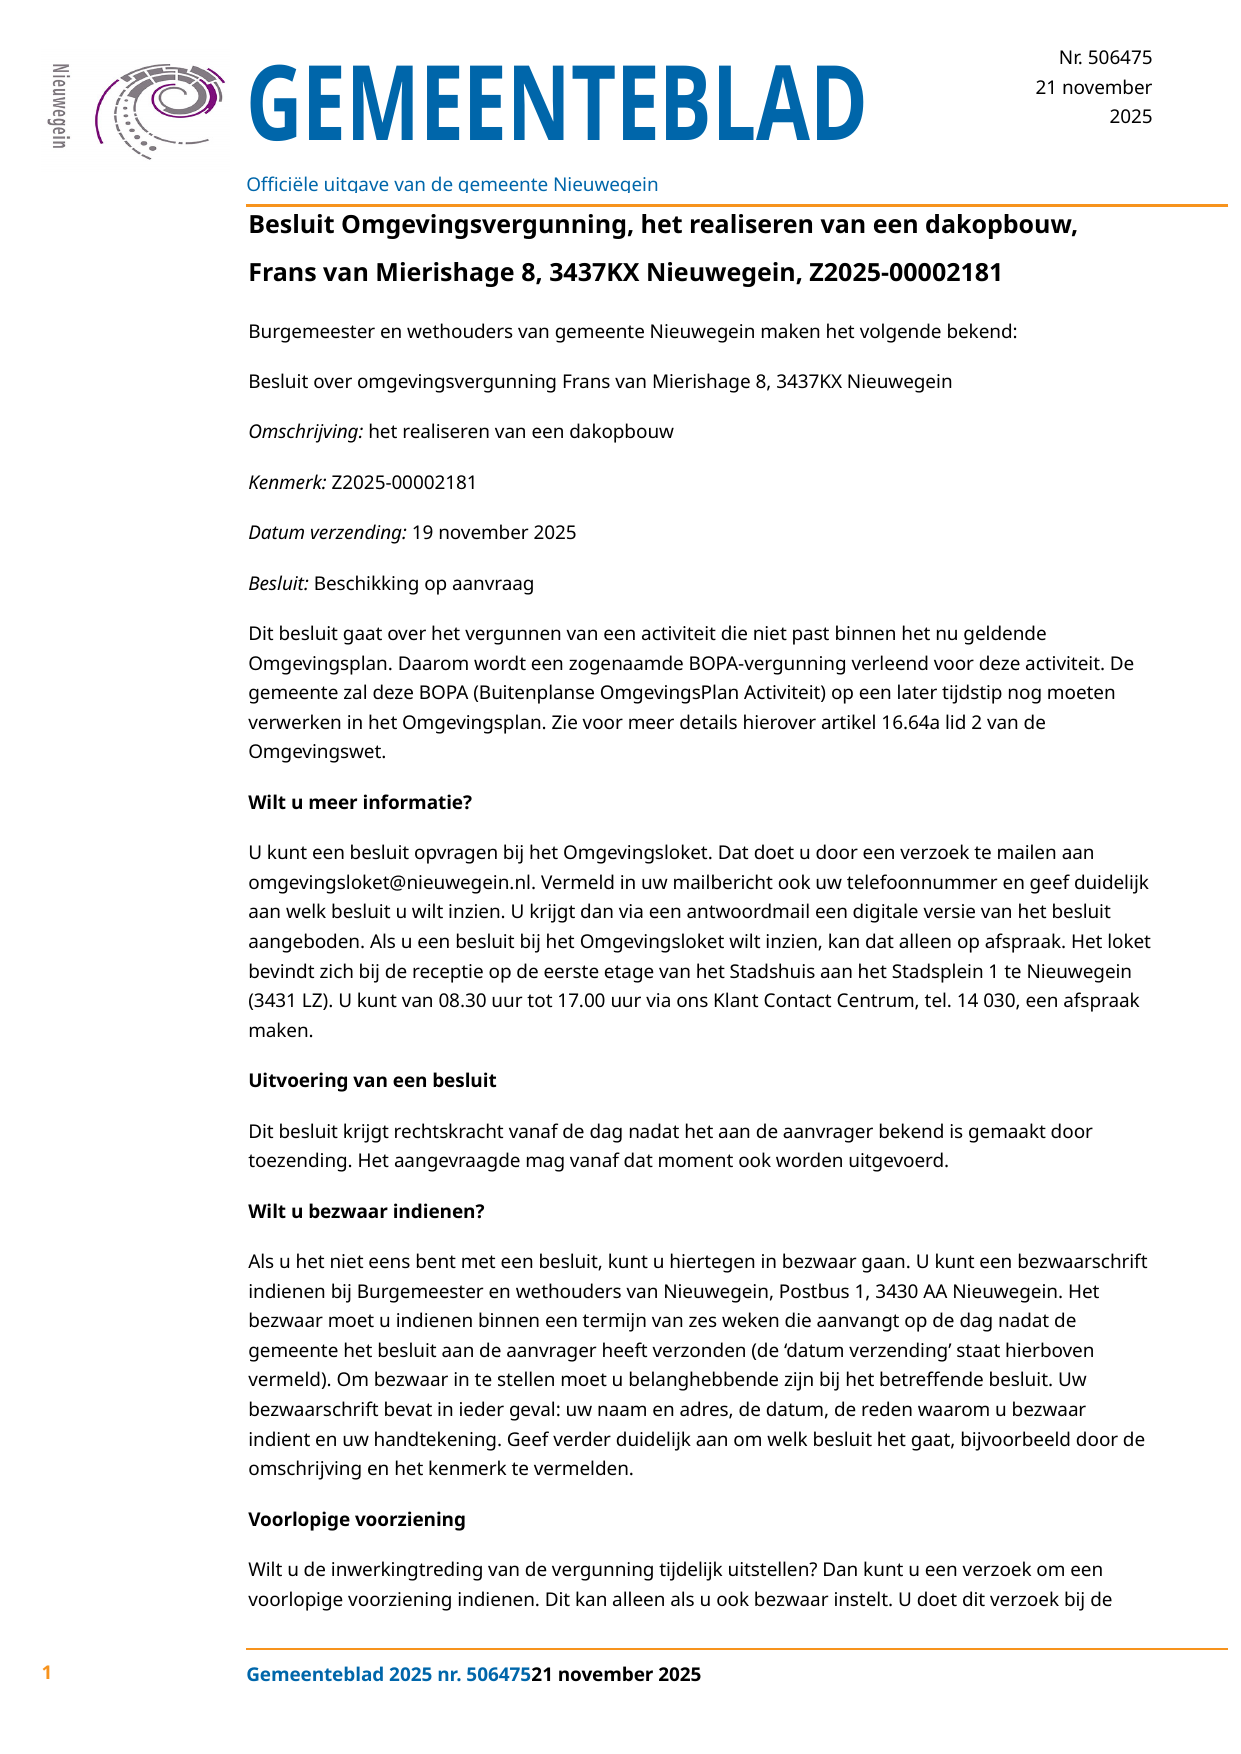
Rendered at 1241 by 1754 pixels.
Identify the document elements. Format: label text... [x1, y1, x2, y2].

text Kenmerk: Z2025-00002181 [248, 469, 1152, 495]
text Dit besluit krijgt rechtskracht vanaf de dag nadat het aan de aanvrager bekend is gemaakt door toezending. Het aangevraagde mag vanaf dat moment ook worden uitgevoerd. [248, 1118, 1152, 1173]
text Uitvoering van een besluit [248, 1067, 1152, 1093]
text Omschrijving: het realiseren van een dakopbouw [248, 419, 1152, 444]
text Besluit over omgevingsvergunning Frans van Mierishage 8, 3437KX Nieuwegein [248, 368, 1152, 394]
text Wilt u bezwaar indienen? [248, 1198, 1152, 1224]
text U kunt een besluit opvragen bij het Omgevingsloket. Dat doet u door een verzoek te mailen aan omgevingsloket@nieuwegein.nl. Vermeld in uw mailbericht ook uw telefoonnummer en geef duidelijk aan welk besluit u wilt inzien. U krijgt dan via een antwoordmail een digitale versie van het besluit aangeboden. Als u een besluit bij het Omgevingsloket wilt inzien, kan dat alleen op afspraak. Het loket bevindt zich bij de receptie op de eerste etage van het Stadshuis aan het Stadsplein 1 te Nieuwegein (3431 LZ). U kunt van 08.30 uur tot 17.00 uur via ons Klant Contact Centrum, tel. 14 030, een afspraak maken. [248, 839, 1152, 1043]
text Wilt u meer informatie? [248, 789, 1152, 815]
text Burgemeester en wethouders van gemeente Nieuwegein maken het volgende bekend: [248, 318, 1152, 344]
text Wilt u de inwerkingtreding van de vergunning tijdelijk uitstellen? Dan kunt u een verzoek om een voorlopige voorziening indienen. Dit kan alleen als u ook bezwaar instelt. U doet dit verzoek bij de [248, 1556, 1152, 1612]
text Besluit: Beschikking op aanvraag [248, 570, 1152, 596]
text Datum verzending: 19 november 2025 [248, 519, 1152, 545]
text Voorlopige voorziening [248, 1506, 1152, 1532]
text Als u het niet eens bent met een besluit, kunt u hiertegen in bezwaar gaan. U kunt een bezwaarschrift indienen bij Burgemeester en wethouders van Nieuwegein, Postbus 1, 3430 AA Nieuwegein. Het bezwaar moet u indienen binnen een termijn van zes weken die aanvangt op de dag nadat de gemeente het besluit aan de aanvrager heeft verzonden (de ‘datum verzending’ staat hierboven vermeld). Om bezwaar in te stellen moet u belanghebbende zijn bij het betreffende besluit. Uw bezwaarschrift bevat in ieder geval: uw naam en adres, de datum, de reden waarom u bezwaar indient en uw handtekening. Geef verder duidelijk aan om welk besluit het gaat, bijvoorbeeld door de omschrijving en het kenmerk te vermelden. [248, 1248, 1152, 1481]
picture [41, 47, 231, 172]
text Besluit Omgevingsvergunning, het realiseren van een dakopbouw, Frans van Mierishage 8, 3437KX Nieuwegein, Z2025-00002181 [248, 207, 1152, 288]
text Dit besluit gaat over het vergunnen van een activiteit die niet past binnen het nu geldende Omgevingsplan. Daarom wordt een zogenaamde BOPA-vergunning verleend voor deze activiteit. De gemeente zal deze BOPA (Buitenplanse OmgevingsPlan Activiteit) op een later tijdstip nog moeten verwerken in het Omgevingsplan. Zie voor meer details hierover artikel 16.64a lid 2 van de Omgevingswet. [248, 620, 1152, 764]
